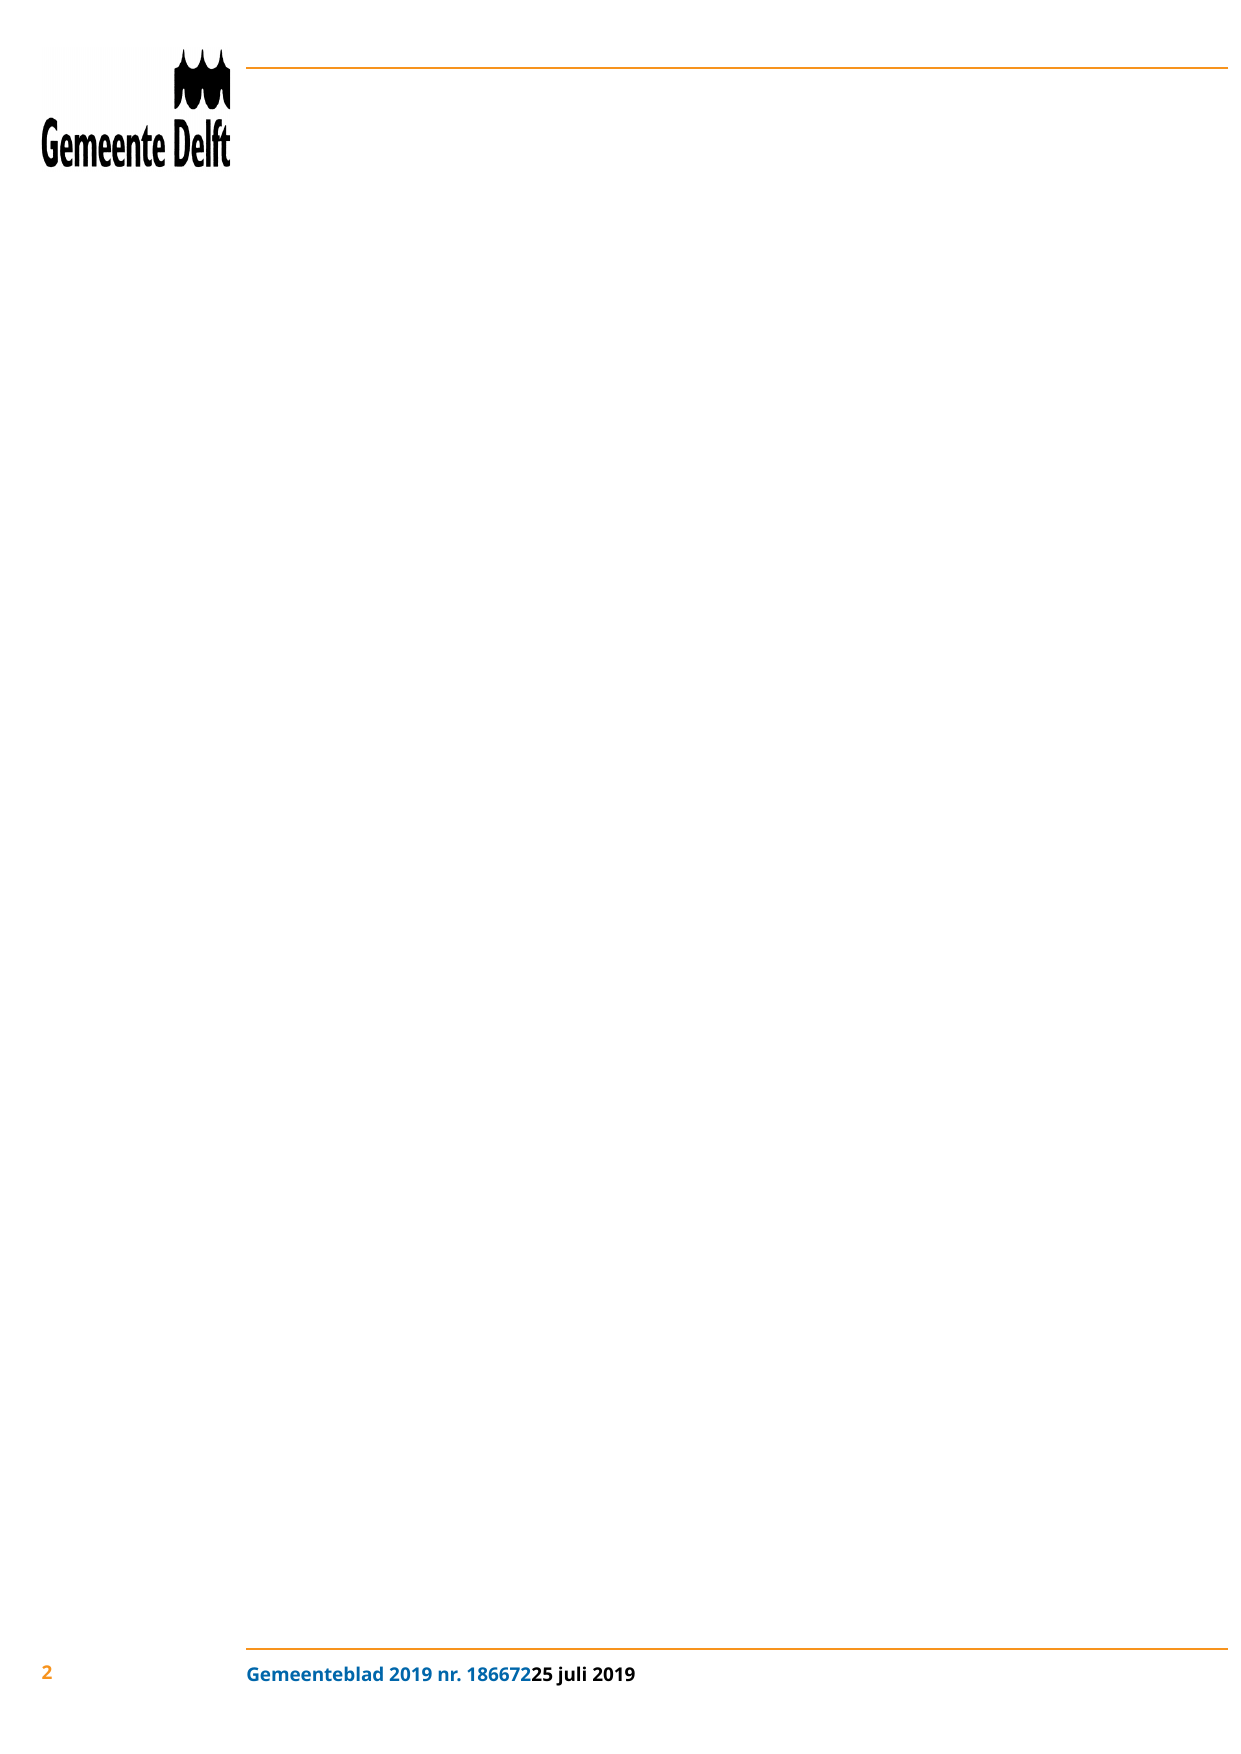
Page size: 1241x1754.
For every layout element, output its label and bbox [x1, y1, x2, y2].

picture [41, 47, 231, 172]
